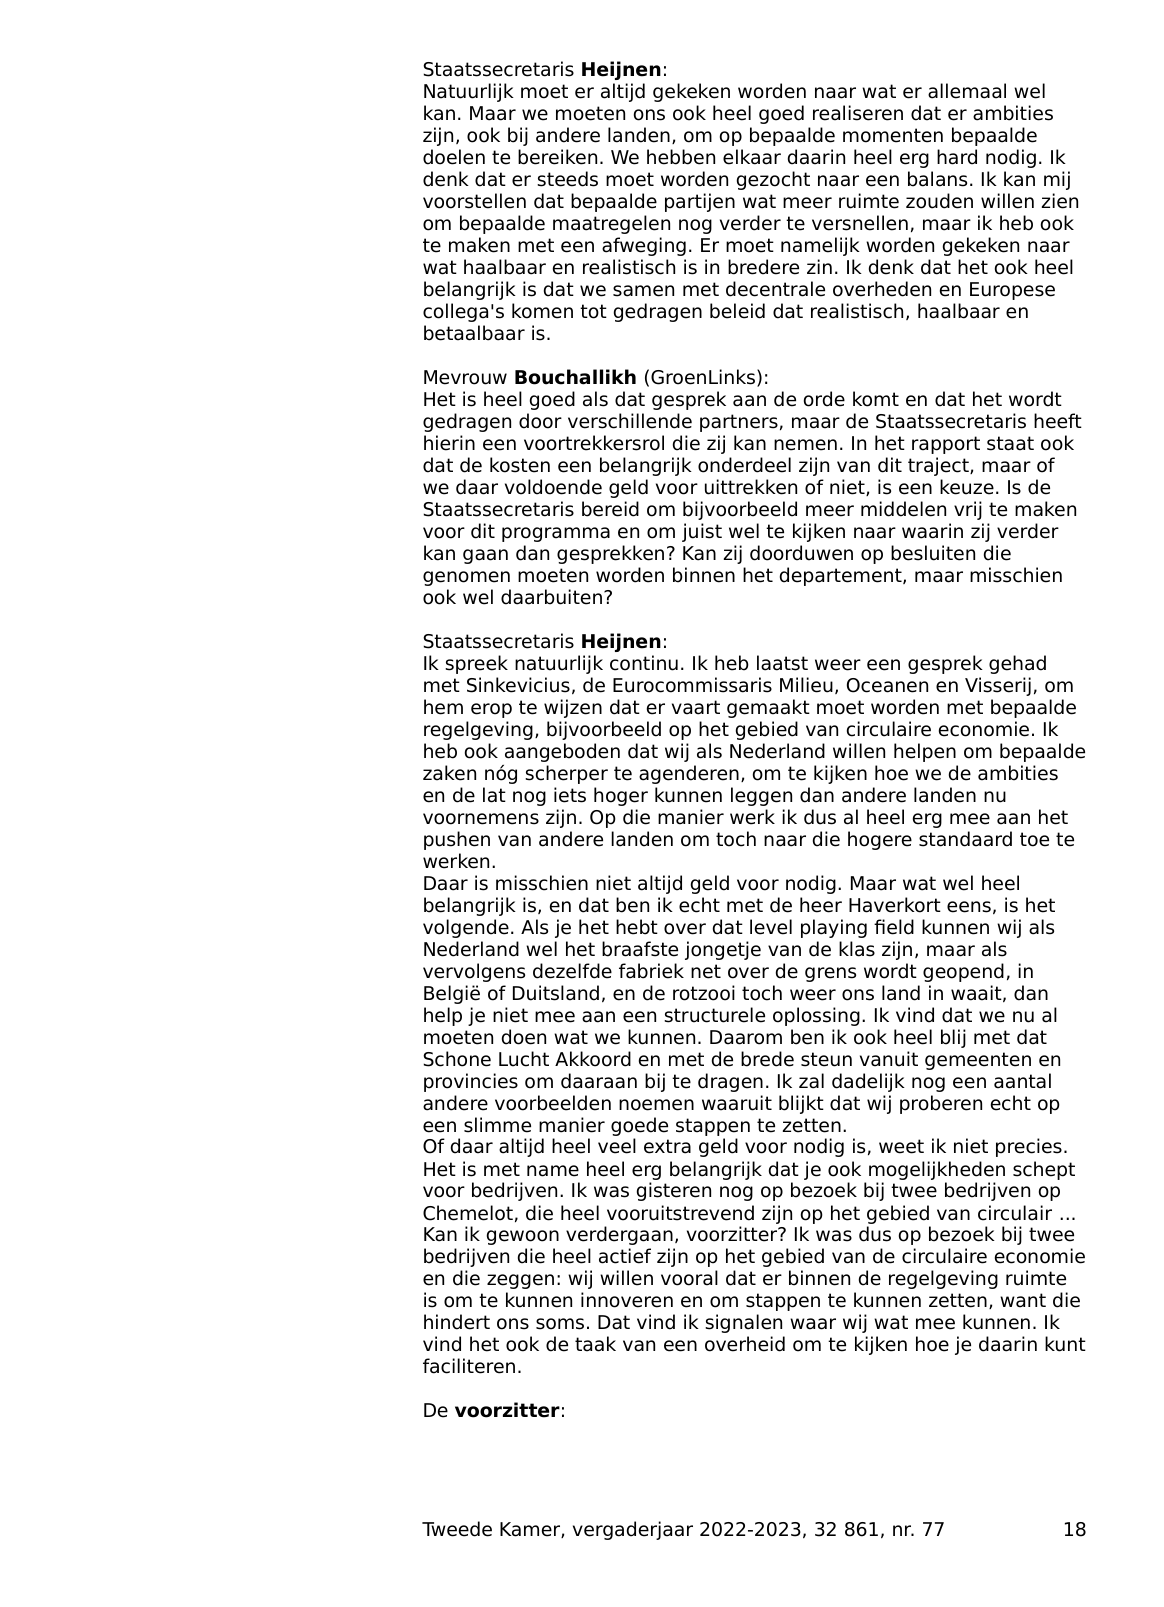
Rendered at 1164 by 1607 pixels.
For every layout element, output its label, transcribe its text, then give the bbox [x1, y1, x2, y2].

text Staatssecretaris Heijnen: [422, 59, 1087, 81]
text Daar is misschien niet altijd geld voor nodig. Maar wat wel heel belangrijk is, en dat ben ik echt met de heer Haverkort eens, is het volgende. Als je het hebt over dat level playing field kunnen wij als Nederland wel het braafste jongetje van de klas zijn, maar als vervolgens dezelfde fabriek net over de grens wordt geopend, in België of Duitsland, en de rotzooi toch weer ons land in waait, dan help je niet mee aan een structurele oplossing. Ik vind dat we nu al moeten doen wat we kunnen. Daarom ben ik ook heel blij met dat Schone Lucht Akkoord en met de brede steun vanuit gemeenten en provincies om daaraan bij te dragen. Ik zal dadelijk nog een aantal andere voorbeelden noemen waaruit blijkt dat wij proberen echt op een slimme manier goede stappen te zetten. [422, 873, 1087, 1136]
text Ik spreek natuurlijk continu. Ik heb laatst weer een gesprek gehad met Sinkevicius, de Eurocommissaris Milieu, Oceanen en Visserij, om hem erop te wijzen dat er vaart gemaakt moet worden met bepaalde regelgeving, bijvoorbeeld op het gebied van circulaire economie. Ik heb ook aangeboden dat wij als Nederland willen helpen om bepaalde zaken nóg scherper te agenderen, om te kijken hoe we de ambities en de lat nog iets hoger kunnen leggen dan andere landen nu voornemens zijn. Op die manier werk ik dus al heel erg mee aan het pushen van andere landen om toch naar die hogere standaard toe te werken. [422, 653, 1087, 873]
text Staatssecretaris Heijnen: [422, 631, 1087, 653]
text Of daar altijd heel veel extra geld voor nodig is, weet ik niet precies. Het is met name heel erg belangrijk dat je ook mogelijkheden schept voor bedrijven. Ik was gisteren nog op bezoek bij twee bedrijven op Chemelot, die heel vooruitstrevend zijn op het gebied van circulair ... Kan ik gewoon verdergaan, voorzitter? Ik was dus op bezoek bij twee bedrijven die heel actief zijn op het gebied van de circulaire economie en die zeggen: wij willen vooral dat er binnen de regelgeving ruimte is om te kunnen innoveren en om stappen te kunnen zetten, want die hindert ons soms. Dat vind ik signalen waar wij wat mee kunnen. Ik vind het ook de taak van een overheid om te kijken hoe je daarin kunt faciliteren. [422, 1136, 1087, 1378]
text Het is heel goed als dat gesprek aan de orde komt en dat het wordt gedragen door verschillende partners, maar de Staatssecretaris heeft hierin een voortrekkersrol die zij kan nemen. In het rapport staat ook dat de kosten een belangrijk onderdeel zijn van dit traject, maar of we daar voldoende geld voor uittrekken of niet, is een keuze. Is de Staatssecretaris bereid om bijvoorbeeld meer middelen vrij te maken voor dit programma en om juist wel te kijken naar waarin zij verder kan gaan dan gesprekken? Kan zij doorduwen op besluiten die genomen moeten worden binnen het departement, maar misschien ook wel daarbuiten? [422, 389, 1087, 609]
text De voorzitter: [422, 1400, 1087, 1422]
text Mevrouw Bouchallikh (GroenLinks): [422, 367, 1087, 389]
text Natuurlijk moet er altijd gekeken worden naar wat er allemaal wel kan. Maar we moeten ons ook heel goed realiseren dat er ambities zijn, ook bij andere landen, om op bepaalde momenten bepaalde doelen te bereiken. We hebben elkaar daarin heel erg hard nodig. Ik denk dat er steeds moet worden gezocht naar een balans. Ik kan mij voorstellen dat bepaalde partijen wat meer ruimte zouden willen zien om bepaalde maatregelen nog verder te versnellen, maar ik heb ook te maken met een afweging. Er moet namelijk worden gekeken naar wat haalbaar en realistisch is in bredere zin. Ik denk dat het ook heel belangrijk is dat we samen met decentrale overheden en Europese collega's komen tot gedragen beleid dat realistisch, haalbaar en betaalbaar is. [422, 81, 1087, 345]
